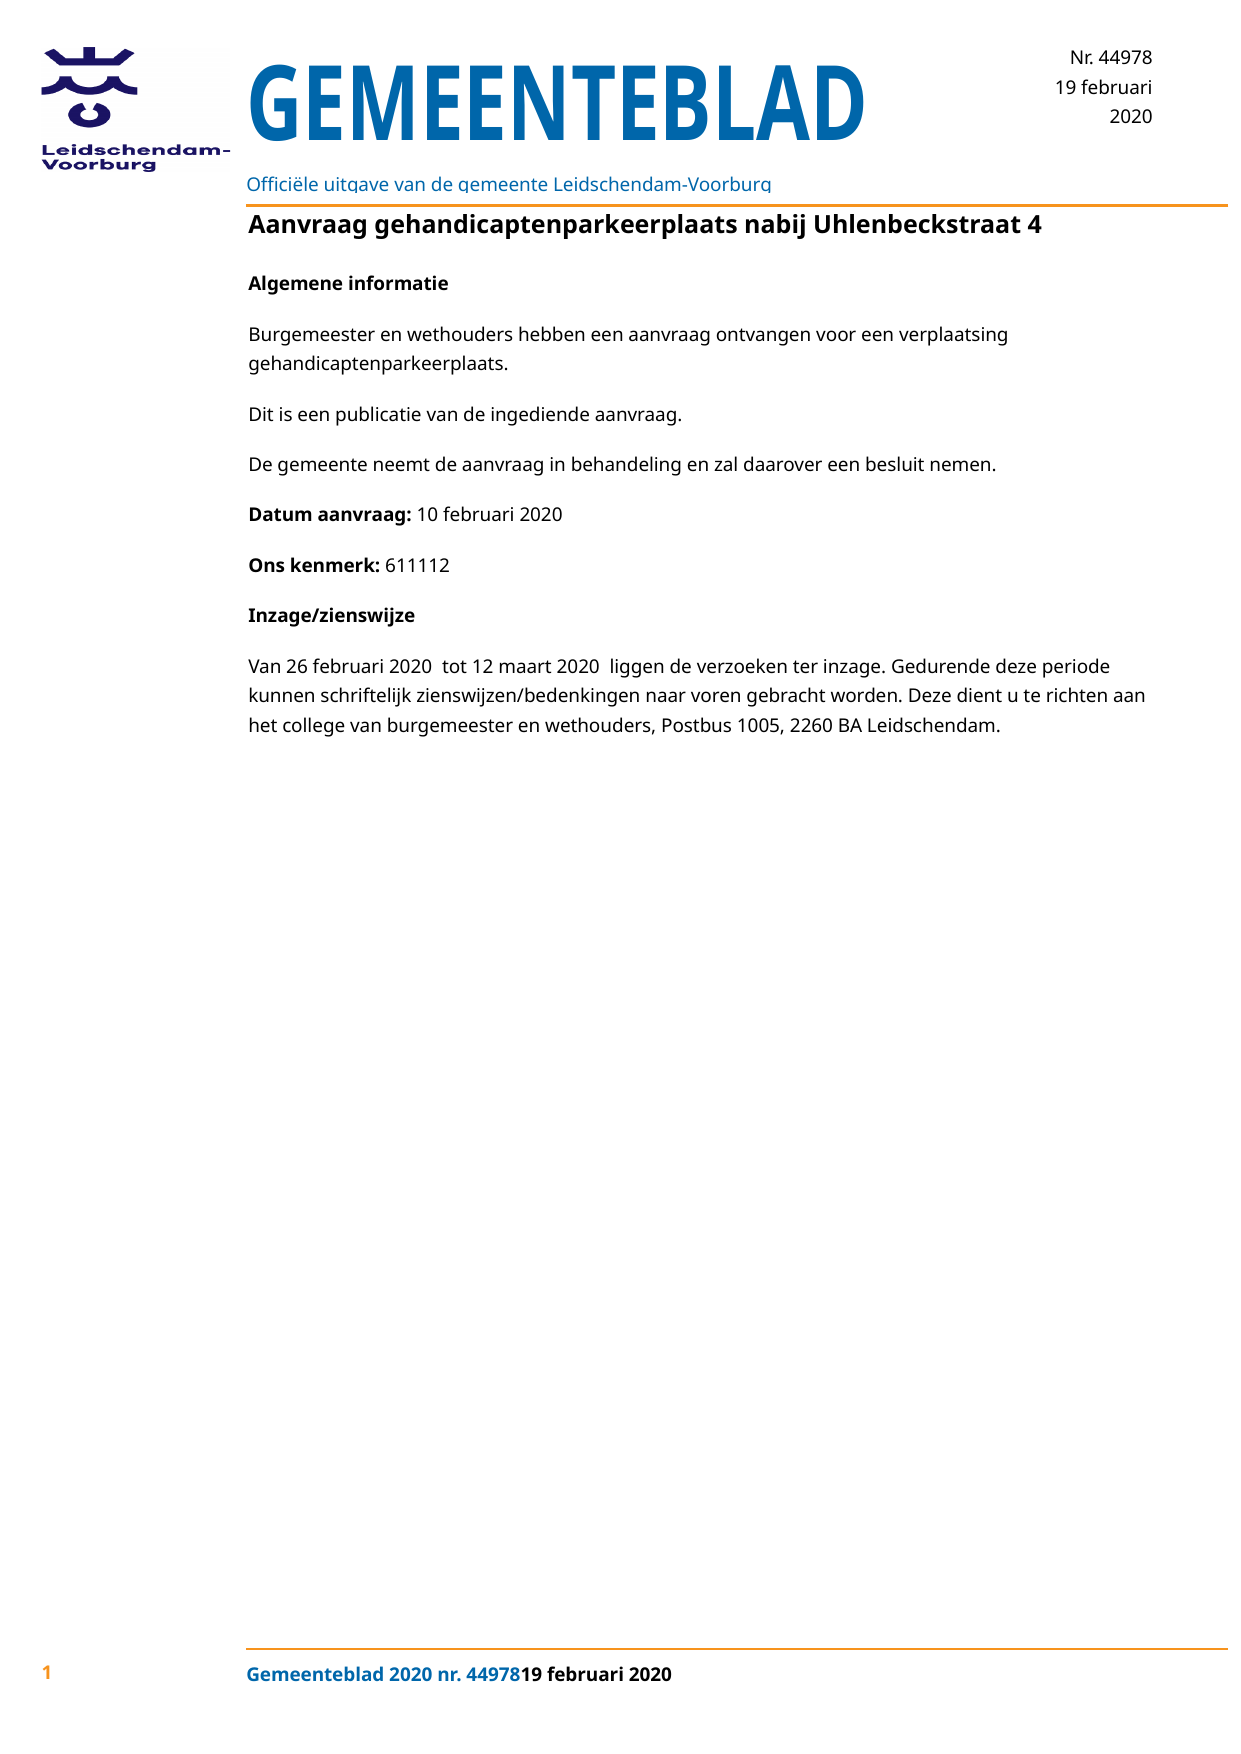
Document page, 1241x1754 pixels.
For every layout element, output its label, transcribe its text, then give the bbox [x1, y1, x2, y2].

text De gemeente neemt de aanvraag in behandeling en zal daarover een besluit nemen. [248, 451, 1152, 477]
text Burgemeester en wethouders hebben een aanvraag ontvangen voor een verplaatsing gehandicaptenparkeerplaats. [248, 321, 1152, 376]
text Inzage/zienswijze [248, 602, 1152, 628]
text Ons kenmerk: 611112 [248, 552, 1152, 578]
text Aanvraag gehandicaptenparkeerplaats nabij Uhlenbeckstraat 4 [248, 207, 1152, 241]
text Datum aanvraag: 10 februari 2020 [248, 502, 1152, 527]
text Dit is een publicatie van de ingediende aanvraag. [248, 401, 1152, 426]
text Algemene informatie [248, 270, 1152, 296]
text Van 26 februari 2020 tot 12 maart 2020 liggen de verzoeken ter inzage. Gedurende deze periode kunnen schriftelijk zienswijzen/bedenkingen naar voren gebracht worden. Deze dient u te richten aan het college van burgemeester en wethouders, Postbus 1005, 2260 BA Leidschendam. [248, 653, 1152, 738]
picture [41, 47, 231, 172]
